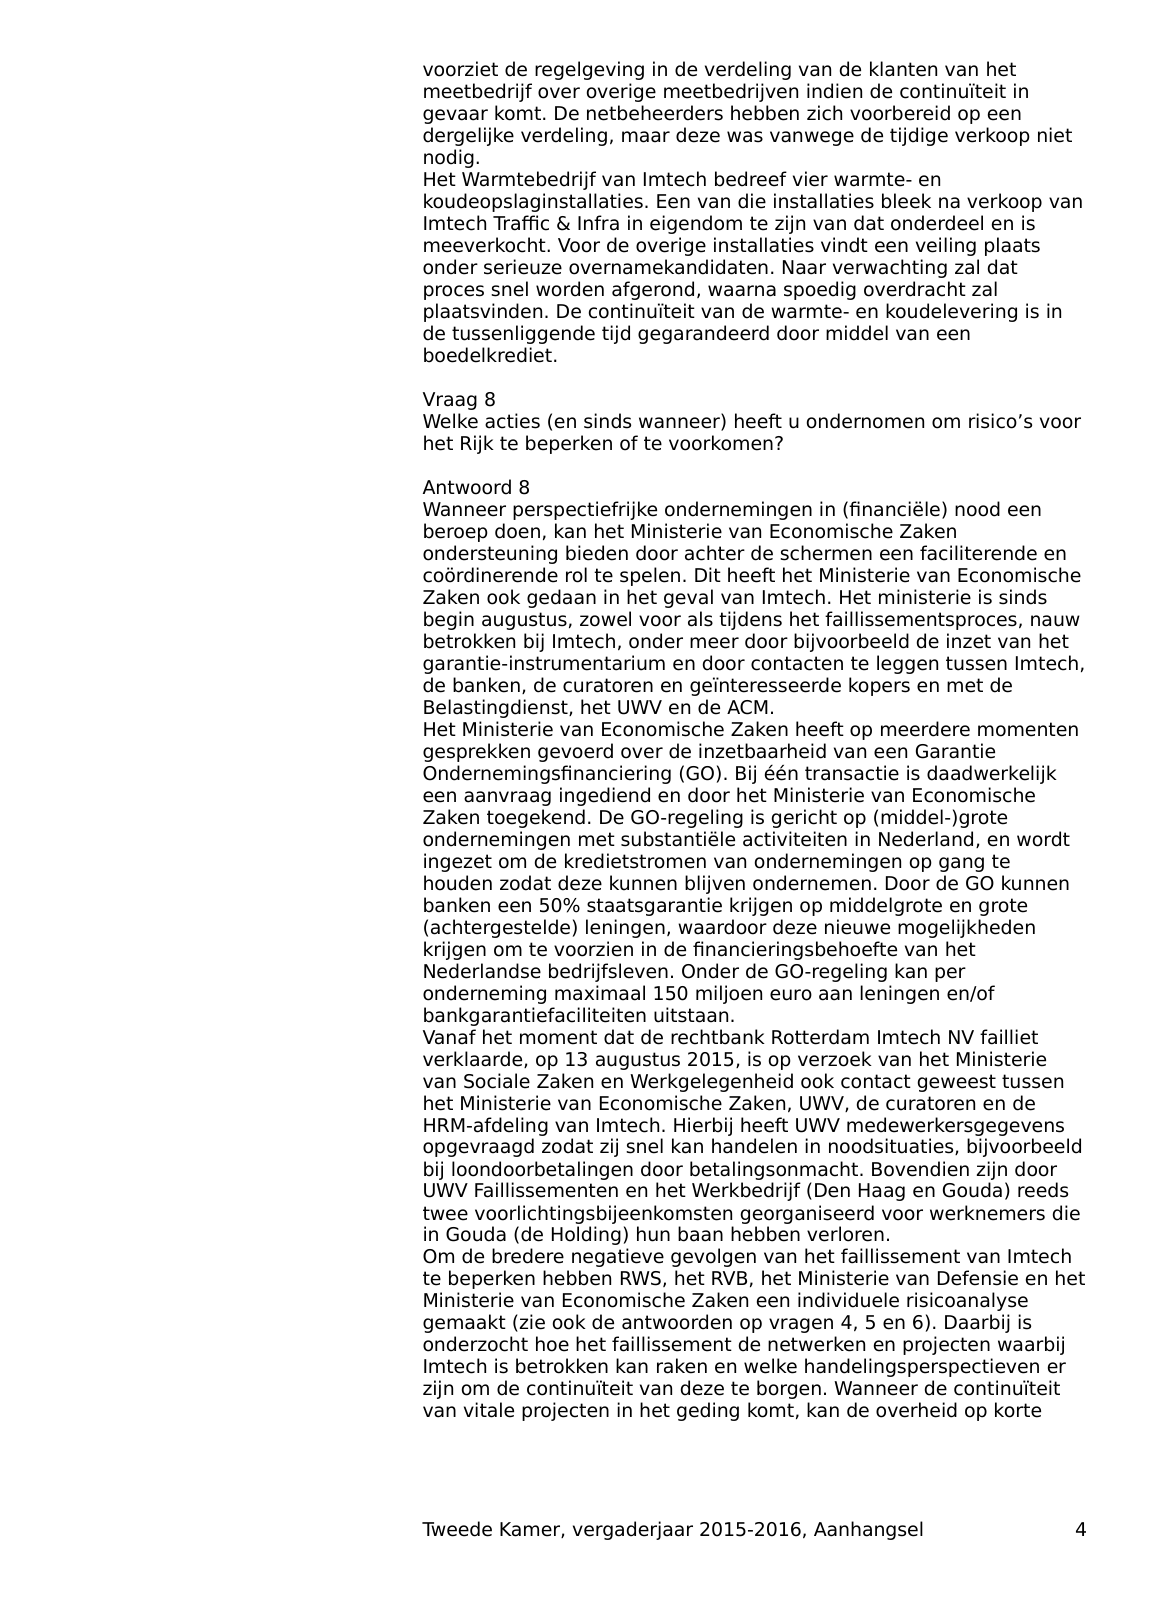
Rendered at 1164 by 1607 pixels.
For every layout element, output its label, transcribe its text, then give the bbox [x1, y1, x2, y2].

text Welke acties (en sinds wanneer) heeft u ondernomen om risico’s voor het Rijk te beperken of te voorkomen? [422, 411, 1087, 455]
text Antwoord 8 [422, 477, 1087, 499]
text Om de bredere negatieve gevolgen van het faillissement van Imtech te beperken hebben RWS, het RVB, het Ministerie van Defensie en het Ministerie van Economische Zaken een individuele risicoanalyse gemaakt (zie ook de antwoorden op vragen 4, 5 en 6). Daarbij is onderzocht hoe het faillissement de netwerken en projecten waarbij Imtech is betrokken kan raken en welke handelingsperspectieven er zijn om de continuïteit van deze te borgen. Wanneer de continuïteit van vitale projecten in het geding komt, kan de overheid op korte [422, 1246, 1087, 1422]
text Vanaf het moment dat de rechtbank Rotterdam Imtech NV failliet verklaarde, op 13 augustus 2015, is op verzoek van het Ministerie van Sociale Zaken en Werkgelegenheid ook contact geweest tussen het Ministerie van Economische Zaken, UWV, de curatoren en de HRM-afdeling van Imtech. Hierbij heeft UWV medewerkersgegevens opgevraagd zodat zij snel kan handelen in noodsituaties, bijvoorbeeld bij loondoorbetalingen door betalingsonmacht. Bovendien zijn door UWV Faillissementen en het Werkbedrijf (Den Haag en Gouda) reeds twee voorlichtingsbijeenkomsten georganiseerd voor werknemers die in Gouda (de Holding) hun baan hebben verloren. [422, 1027, 1087, 1246]
text Wanneer perspectiefrijke ondernemingen in (financiële) nood een beroep doen, kan het Ministerie van Economische Zaken ondersteuning bieden door achter de schermen een faciliterende en coördinerende rol te spelen. Dit heeft het Ministerie van Economische Zaken ook gedaan in het geval van Imtech. Het ministerie is sinds begin augustus, zowel voor als tijdens het faillissementsproces, nauw betrokken bij Imtech, onder meer door bijvoorbeeld de inzet van het garantie-instrumentarium en door contacten te leggen tussen Imtech, de banken, de curatoren en geïnteresseerde kopers en met de Belastingdienst, het UWV en de ACM. [422, 499, 1087, 719]
text Vraag 8 [422, 389, 1087, 411]
text Het Warmtebedrijf van Imtech bedreef vier warmte- en koudeopslaginstallaties. Een van die installaties bleek na verkoop van Imtech Traffic & Infra in eigendom te zijn van dat onderdeel en is meeverkocht. Voor de overige installaties vindt een veiling plaats onder serieuze overnamekandidaten. Naar verwachting zal dat proces snel worden afgerond, waarna spoedig overdracht zal plaatsvinden. De continuïteit van de warmte- en koudelevering is in de tussenliggende tijd gegarandeerd door middel van een boedelkrediet. [422, 169, 1087, 367]
text voorziet de regelgeving in de verdeling van de klanten van het meetbedrijf over overige meetbedrijven indien de continuïteit in gevaar komt. De netbeheerders hebben zich voorbereid op een dergelijke verdeling, maar deze was vanwege de tijdige verkoop niet nodig. [422, 59, 1087, 169]
text Het Ministerie van Economische Zaken heeft op meerdere momenten gesprekken gevoerd over de inzetbaarheid van een Garantie Ondernemingsfinanciering (GO). Bij één transactie is daadwerkelijk een aanvraag ingediend en door het Ministerie van Economische Zaken toegekend. De GO-regeling is gericht op (middel-)grote ondernemingen met substantiële activiteiten in Nederland, en wordt ingezet om de kredietstromen van ondernemingen op gang te houden zodat deze kunnen blijven ondernemen. Door de GO kunnen banken een 50% staatsgarantie krijgen op middelgrote en grote (achtergestelde) leningen, waardoor deze nieuwe mogelijkheden krijgen om te voorzien in de financieringsbehoefte van het Nederlandse bedrijfsleven. Onder de GO-regeling kan per onderneming maximaal 150 miljoen euro aan leningen en/of bankgarantiefaciliteiten uitstaan. [422, 719, 1087, 1027]
